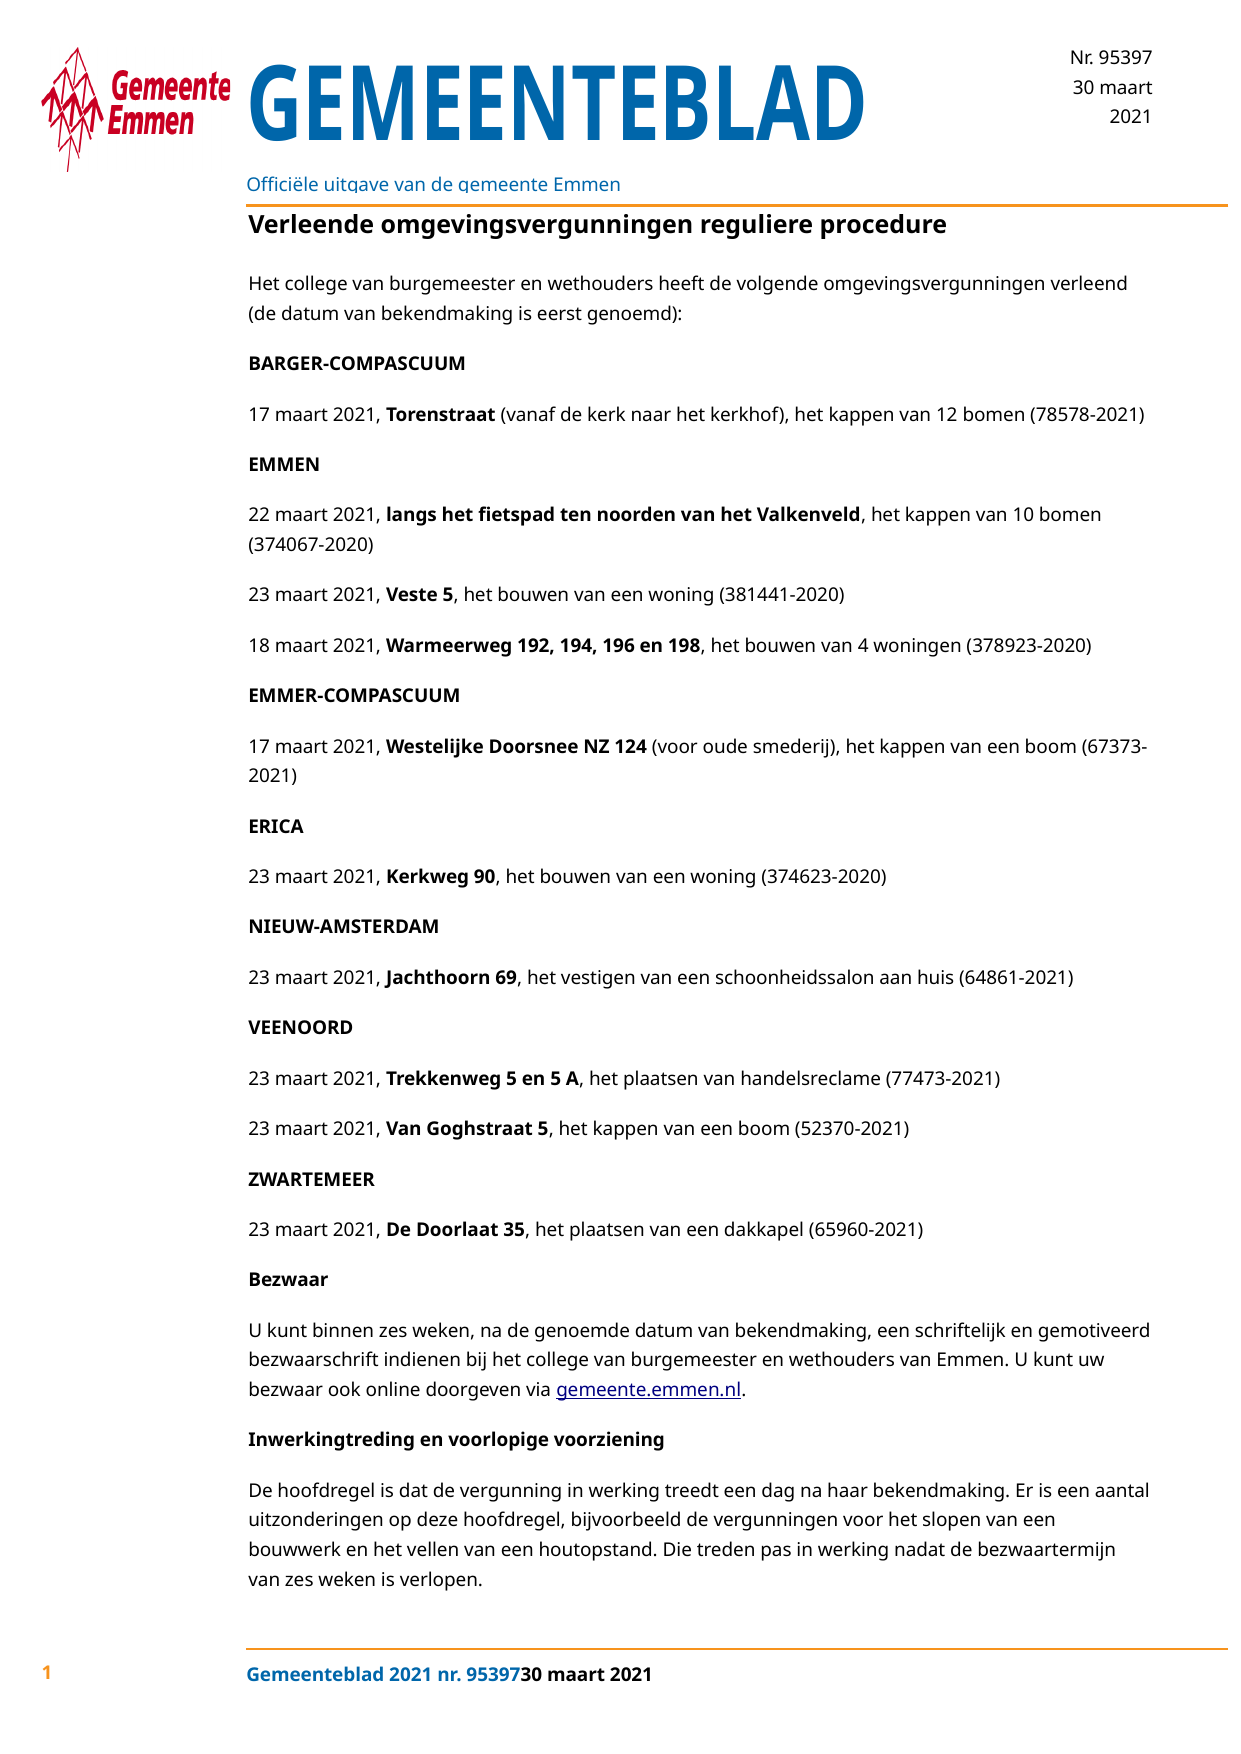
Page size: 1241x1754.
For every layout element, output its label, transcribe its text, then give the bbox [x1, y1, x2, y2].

text ZWARTEMEER [248, 1166, 1152, 1191]
text 23 maart 2021, Veste 5, het bouwen van een woning (381441-2020) [248, 582, 1152, 607]
text De hoofdregel is dat de vergunning in werking treedt een dag na haar bekendmaking. Er is een aantal uitzonderingen op deze hoofdregel, bijvoorbeeld de vergunningen voor het slopen van een bouwwerk en het vellen van een houtopstand. Die treden pas in werking nadat de bezwaartermijn van zes weken is verlopen. [248, 1477, 1152, 1591]
text 18 maart 2021, Warmeerweg 192, 194, 196 en 198, het bouwen van 4 woningen (378923-2020) [248, 632, 1152, 658]
text VEENOORD [248, 1014, 1152, 1040]
text EMMER-COMPASCUUM [248, 682, 1152, 708]
text 23 maart 2021, Van Goghstraat 5, het kappen van een boom (52370-2021) [248, 1115, 1152, 1141]
text NIEUW-AMSTERDAM [248, 914, 1152, 939]
text 17 maart 2021, Westelijke Doorsnee NZ 124 (voor oude smederij), het kappen van een boom (67373-2021) [248, 733, 1152, 788]
text Inwerkingtreding en voorlopige voorziening [248, 1427, 1152, 1452]
text BARGER-COMPASCUUM [248, 350, 1152, 376]
text ERICA [248, 813, 1152, 838]
text Verleende omgevingsvergunningen reguliere procedure [248, 207, 1152, 241]
text 22 maart 2021, langs het fietspad ten noorden van het Valkenveld, het kappen van 10 bomen (374067-2020) [248, 502, 1152, 557]
text 23 maart 2021, Trekkenweg 5 en 5 A, het plaatsen van handelsreclame (77473-2021) [248, 1065, 1152, 1091]
text U kunt binnen zes weken, na de genoemde datum van bekendmaking, een schriftelijk en gemotiveerd bezwaarschrift indienen bij het college van burgemeester en wethouders van Emmen. U kunt uw bezwaar ook online doorgeven via gemeente.emmen.nl. [248, 1317, 1152, 1402]
picture [41, 47, 231, 172]
text 23 maart 2021, Jachthoorn 69, het vestigen van een schoonheidssalon aan huis (64861-2021) [248, 964, 1152, 990]
text Het college van burgemeester en wethouders heeft de volgende omgevingsvergunningen verleend (de datum van bekendmaking is eerst genoemd): [248, 270, 1152, 326]
text 23 maart 2021, Kerkweg 90, het bouwen van een woning (374623-2020) [248, 863, 1152, 889]
text Bezwaar [248, 1267, 1152, 1292]
text 23 maart 2021, De Doorlaat 35, het plaatsen van een dakkapel (65960-2021) [248, 1216, 1152, 1242]
text EMMEN [248, 451, 1152, 477]
text 17 maart 2021, Torenstraat (vanaf de kerk naar het kerkhof), het kappen van 12 bomen (78578-2021) [248, 401, 1152, 426]
